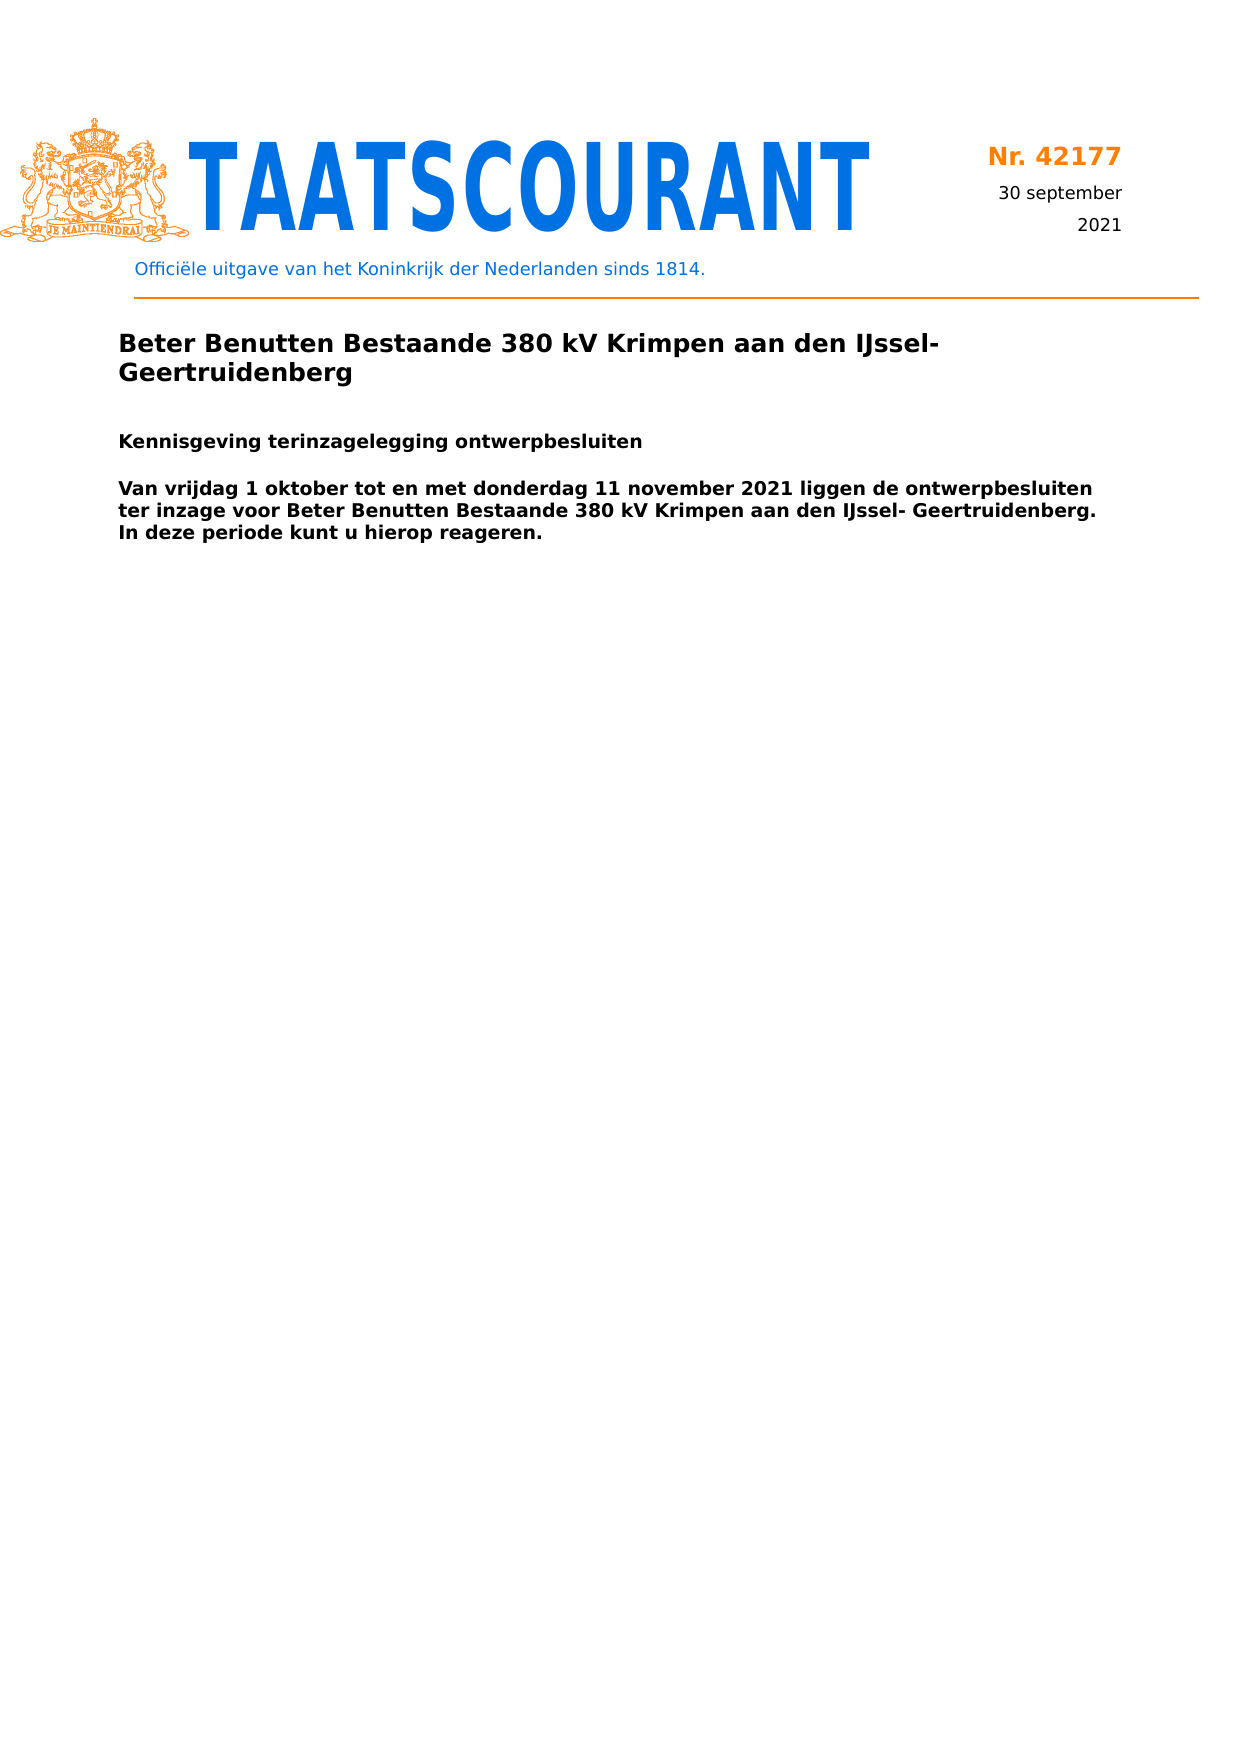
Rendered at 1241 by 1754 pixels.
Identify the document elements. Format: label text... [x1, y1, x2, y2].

text Van vrijdag 1 oktober tot en met donderdag 11 november 2021 liggen de ontwerpbesluiten ter inzage voor Beter Benutten Bestaande 380 kV Krimpen aan den IJssel- Geertruidenberg. In deze periode kunt u hierop reageren. [118, 478, 1122, 544]
table_header [0, 242, 134, 297]
table_cell Officiële uitgave van het Koninkrijk der Nederlanden sinds 1814. [134, 259, 1199, 297]
table_cell 30 september [939, 177, 1199, 209]
table_cell 2021 [939, 209, 1199, 259]
picture [0, 118, 189, 242]
table_header STAATSCOURANT [134, 118, 939, 259]
table_header Nr. 42177 [939, 118, 1199, 177]
subtitle Beter Benutten Bestaande 380 kV Krimpen aan den IJssel- Geertruidenberg [118, 329, 1122, 387]
subtitle Kennisgeving terinzagelegging ontwerpbesluiten [118, 431, 1122, 453]
